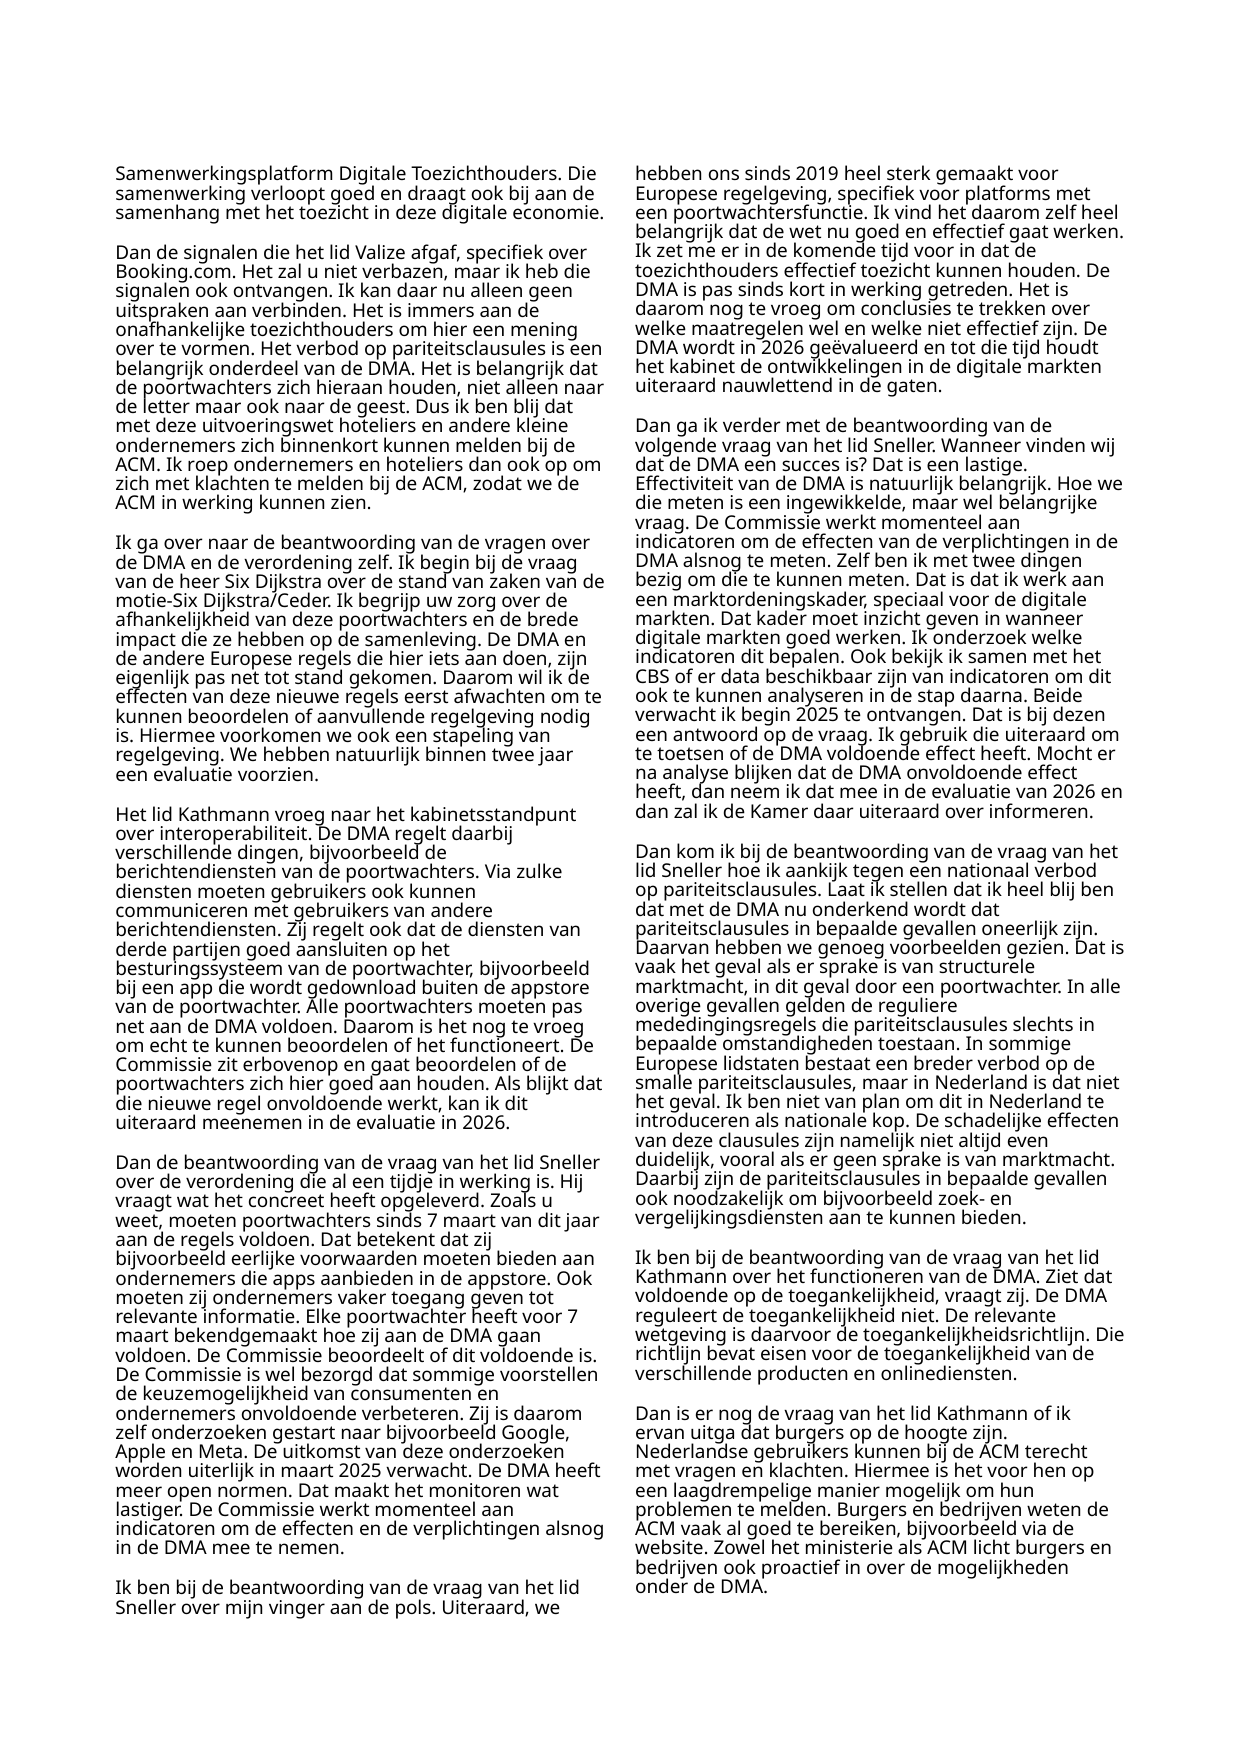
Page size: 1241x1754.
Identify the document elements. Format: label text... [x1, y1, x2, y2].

text Dan de beantwoording van de vraag van het lid Sneller over de verordening die al een tijdje in werking is. Hij vraagt wat het concreet heeft opgeleverd. Zoals u weet, moeten poortwachters sinds 7 maart van dit jaar aan de regels voldoen. Dat betekent dat zij bijvoorbeeld eerlijke voorwaarden moeten bieden aan ondernemers die apps aanbieden in de appstore. Ook moeten zij ondernemers vaker toegang geven tot relevante informatie. Elke poortwachter heeft voor 7 maart bekendgemaakt hoe zij aan de DMA gaan voldoen. De Commissie beoordeelt of dit voldoende is. De Commissie is wel bezorgd dat sommige voorstellen de keuzemogelijkheid van consumenten en ondernemers onvoldoende verbeteren. Zij is daarom zelf onderzoeken gestart naar bijvoorbeeld Google, Apple en Meta. De uitkomst van deze onderzoeken worden uiterlijk in maart 2025 verwacht. De DMA heeft meer open normen. Dat maakt het monitoren wat lastiger. De Commissie werkt momenteel aan indicatoren om de effecten en de verplichtingen alsnog in de DMA mee te nemen. [115, 1154, 605, 1559]
text Ik ben bij de beantwoording van de vraag van het lid Kathmann over het functioneren van de DMA. Ziet dat voldoende op de toegankelijkheid, vraagt zij. De DMA reguleert de toegankelijkheid niet. De relevante wetgeving is daarvoor de toegankelijkheidsrichtlijn. Die richtlijn bevat eisen voor de toegankelijkheid van de verschillende producten en onlinediensten. [635, 1249, 1125, 1384]
text Dan kom ik bij de beantwoording van de vraag van het lid Sneller hoe ik aankijk tegen een nationaal verbod op pariteitsclausules. Laat ik stellen dat ik heel blij ben dat met de DMA nu onderkend wordt dat pariteitsclausules in bepaalde gevallen oneerlijk zijn. Daarvan hebben we genoeg voorbeelden gezien. Dat is vaak het geval als er sprake is van structurele marktmacht, in dit geval door een poortwachter. In alle overige gevallen gelden de reguliere mededingingsregels die pariteitsclausules slechts in bepaalde omstandigheden toestaan. In sommige Europese lidstaten bestaat een breder verbod op de smalle pariteitsclausules, maar in Nederland is dat niet het geval. Ik ben niet van plan om dit in Nederland te introduceren als nationale kop. De schadelijke effecten van deze clausules zijn namelijk niet altijd even duidelijk, vooral als er geen sprake is van marktmacht. Daarbij zijn de pariteitsclausules in bepaalde gevallen ook noodzakelijk om bijvoorbeeld zoek- en vergelijkingsdiensten aan te kunnen bieden. [635, 843, 1125, 1228]
text Ik ga over naar de beantwoording van de vragen over de DMA en de verordening zelf. Ik begin bij de vraag van de heer Six Dijkstra over de stand van zaken van de motie-Six Dijkstra/Ceder. Ik begrijp uw zorg over de afhankelijkheid van deze poortwachters en de brede impact die ze hebben op de samenleving. De DMA en de andere Europese regels die hier iets aan doen, zijn eigenlijk pas net tot stand gekomen. Daarom wil ik de effecten van deze nieuwe regels eerst afwachten om te kunnen beoordelen of aanvullende regelgeving nodig is. Hiermee voorkomen we ook een stapeling van regelgeving. We hebben natuurlijk binnen twee jaar een evaluatie voorzien. [115, 534, 605, 785]
text hebben ons sinds 2019 heel sterk gemaakt voor Europese regelgeving, specifiek voor platforms met een poortwachtersfunctie. Ik vind het daarom zelf heel belangrijk dat de wet nu goed en effectief gaat werken. Ik zet me er in de komende tijd voor in dat de toezichthouders effectief toezicht kunnen houden. De DMA is pas sinds kort in werking getreden. Het is daarom nog te vroeg om conclusies te trekken over welke maatregelen wel en welke niet effectief zijn. De DMA wordt in 2026 geëvalueerd en tot die tijd houdt het kabinet de ontwikkelingen in de digitale markten uiteraard nauwlettend in de gaten. [635, 165, 1125, 397]
text Dan ga ik verder met de beantwoording van de volgende vraag van het lid Sneller. Wanneer vinden wij dat de DMA een succes is? Dat is een lastige. Effectiviteit van de DMA is natuurlijk belangrijk. Hoe we die meten is een ingewikkelde, maar wel belangrijke vraag. De Commissie werkt momenteel aan indicatoren om de effecten van de verplichtingen in de DMA alsnog te meten. Zelf ben ik met twee dingen bezig om die te kunnen meten. Dat is dat ik werk aan een marktordeningskader, speciaal voor de digitale markten. Dat kader moet inzicht geven in wanneer digitale markten goed werken. Ik onderzoek welke indicatoren dit bepalen. Ook bekijk ik samen met het CBS of er data beschikbaar zijn van indicatoren om dit ook te kunnen analyseren in de stap daarna. Beide verwacht ik begin 2025 te ontvangen. Dat is bij dezen een antwoord op de vraag. Ik gebruik die uiteraard om te toetsen of de DMA voldoende effect heeft. Mocht er na analyse blijken dat de DMA onvoldoende effect heeft, dan neem ik dat mee in de evaluatie van 2026 en dan zal ik de Kamer daar uiteraard over informeren. [635, 417, 1125, 822]
text Het lid Kathmann vroeg naar het kabinetsstandpunt over interoperabiliteit. De DMA regelt daarbij verschillende dingen, bijvoorbeeld de berichtendiensten van de poortwachters. Via zulke diensten moeten gebruikers ook kunnen communiceren met gebruikers van andere berichtendiensten. Zij regelt ook dat de diensten van derde partijen goed aansluiten op het besturingssysteem van de poortwachter, bijvoorbeeld bij een app die wordt gedownload buiten de appstore van de poortwachter. Alle poortwachters moeten pas net aan de DMA voldoen. Daarom is het nog te vroeg om echt te kunnen beoordelen of het functioneert. De Commissie zit erbovenop en gaat beoordelen of de poortwachters zich hier goed aan houden. Als blijkt dat die nieuwe regel onvoldoende werkt, kan ik dit uiteraard meenemen in de evaluatie in 2026. [115, 806, 605, 1133]
text Dan de signalen die het lid Valize afgaf, specifiek over Booking.com. Het zal u niet verbazen, maar ik heb die signalen ook ontvangen. Ik kan daar nu alleen geen uitspraken aan verbinden. Het is immers aan de onafhankelijke toezichthouders om hier een mening over te vormen. Het verbod op pariteitsclausules is een belangrijk onderdeel van de DMA. Het is belangrijk dat de poortwachters zich hieraan houden, niet alleen naar de letter maar ook naar de geest. Dus ik ben blij dat met deze uitvoeringswet hoteliers en andere kleine ondernemers zich binnenkort kunnen melden bij de ACM. Ik roep ondernemers en hoteliers dan ook op om zich met klachten te melden bij de ACM, zodat we de ACM in werking kunnen zien. [115, 244, 605, 514]
text Ik ben bij de beantwoording van de vraag van het lid Sneller over mijn vinger aan de pols. Uiteraard, we [115, 1579, 605, 1618]
text Dan is er nog de vraag van het lid Kathmann of ik ervan uitga dat burgers op de hoogte zijn. Nederlandse gebruikers kunnen bij de ACM terecht met vragen en klachten. Hiermee is het voor hen op een laagdrempelige manier mogelijk om hun problemen te melden. Burgers en bedrijven weten de ACM vaak al goed te bereiken, bijvoorbeeld via de website. Zowel het ministerie als ACM licht burgers en bedrijven ook proactief in over de mogelijkheden onder de DMA. [635, 1404, 1125, 1597]
text Samenwerkingsplatform Digitale Toezichthouders. Die samenwerking verloopt goed en draagt ook bij aan de samenhang met het toezicht in deze digitale economie. [115, 165, 605, 223]
